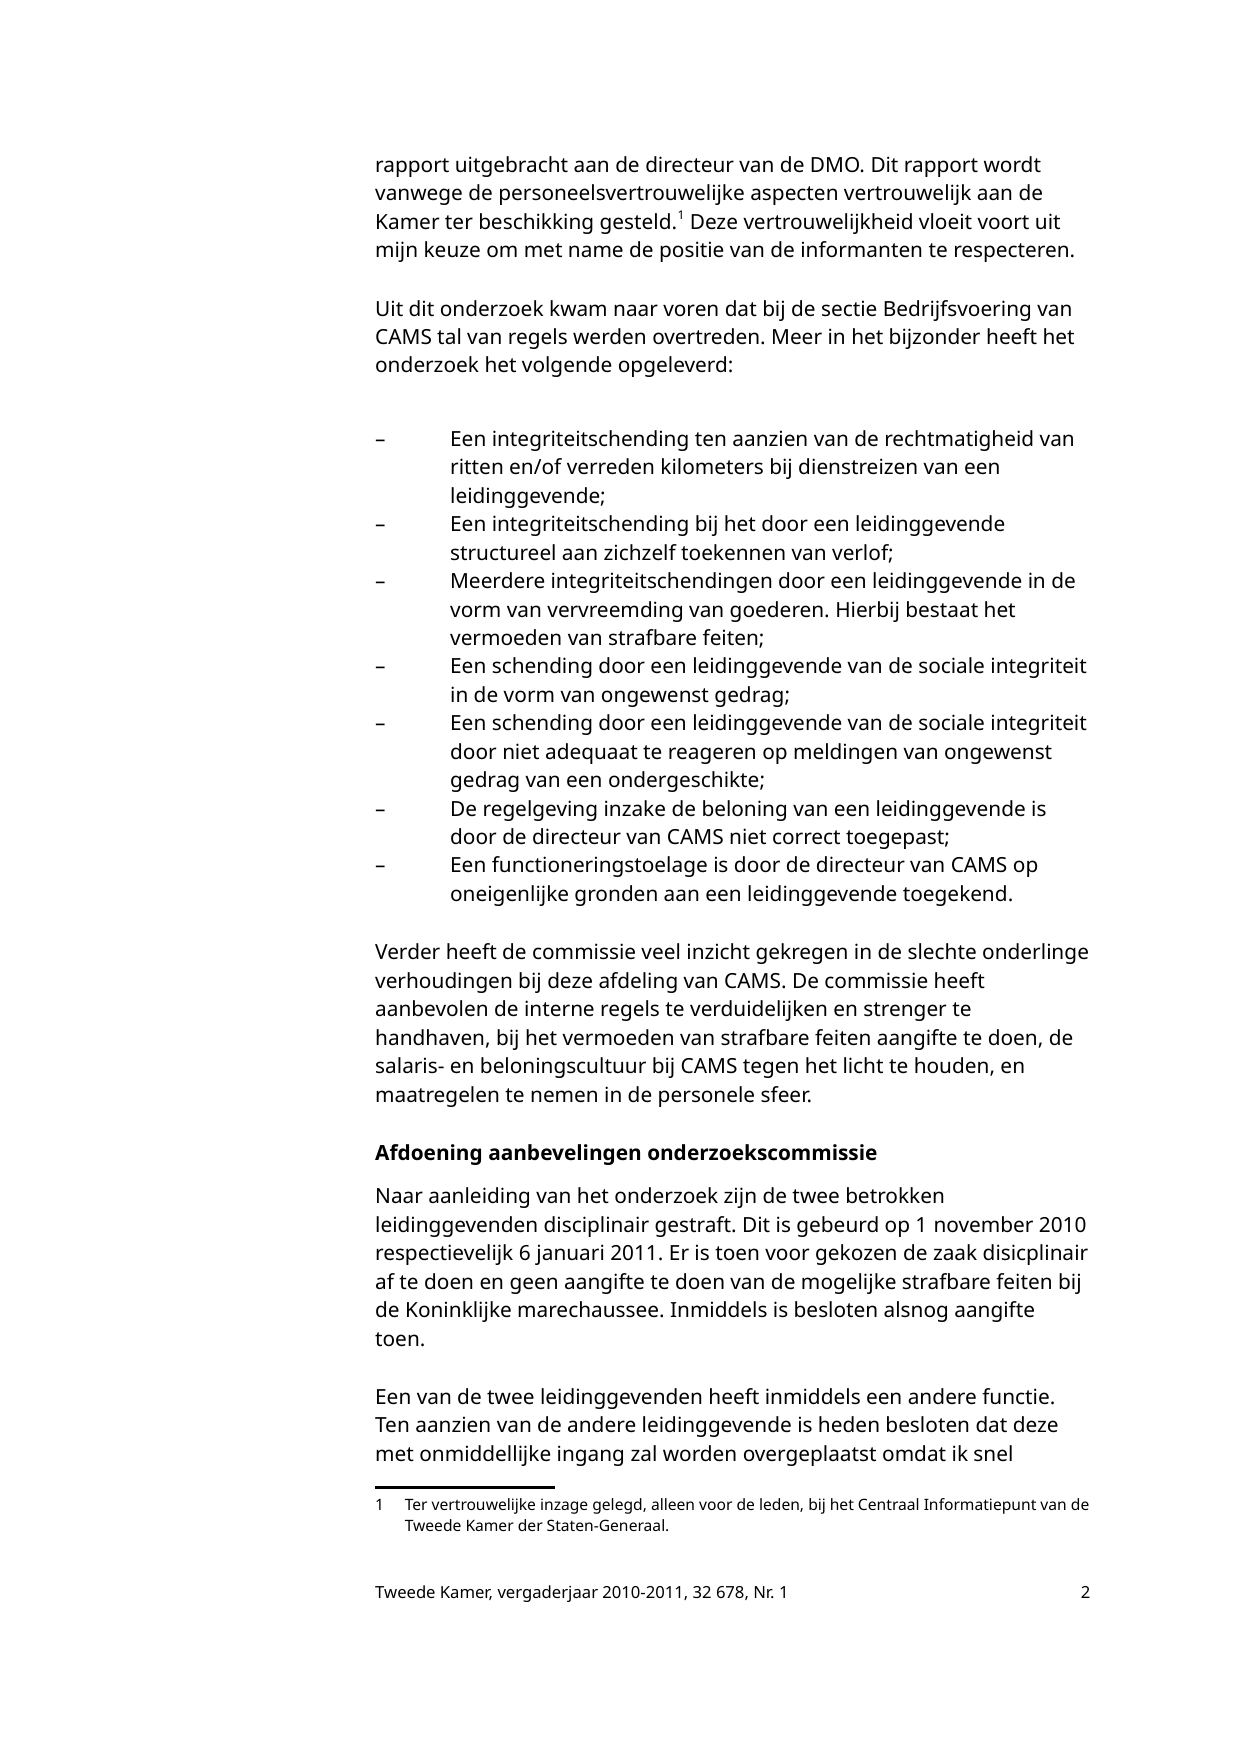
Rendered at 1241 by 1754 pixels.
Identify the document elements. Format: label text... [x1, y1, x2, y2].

text Een van de twee leidinggevenden heeft inmiddels een andere functie. Ten aanzien van de andere leidinggevende is heden besloten dat deze met onmiddellijke ingang zal worden overgeplaatst omdat ik snel [375, 1382, 1090, 1467]
list Een integriteitschending bij het door een leidinggevende structureel aan zichzelf toekennen van verlof; [375, 509, 1090, 566]
list Een integriteitschending ten aanzien van de rechtmatigheid van ritten en/of verreden kilometers bij dienstreizen van een leidinggevende; [375, 424, 1090, 509]
text rapport uitgebracht aan de directeur van de DMO. Dit rapport wordt vanwege de personeelsvertrouwelijke aspecten vertrouwelijk aan de Kamer ter beschikking gesteld. Deze vertrouwelijkheid vloeit voort uit mijn keuze om met name de positie van de informanten te respecteren. [375, 150, 1090, 264]
text Uit dit onderzoek kwam naar voren dat bij de sectie Bedrijfsvoering van CAMS tal van regels werden overtreden. Meer in het bijzonder heeft het onderzoek het volgende opgeleverd: [375, 294, 1090, 379]
list Een functioneringstoelage is door de directeur van CAMS op oneigenlijke gronden aan een leidinggevende toegekend. [375, 851, 1090, 907]
list Een schending door een leidinggevende van de sociale integriteit in de vorm van ongewenst gedrag; [375, 652, 1090, 708]
text Ter vertrouwelijke inzage gelegd, alleen voor de leden, bij het Centraal Informatiepunt van de Tweede Kamer der Staten-Generaal. [375, 1479, 1090, 1536]
text Naar aanleiding van het onderzoek zijn de twee betrokken leidinggevenden disciplinair gestraft. Dit is gebeurd op 1 november 2010 respectievelijk 6 januari 2011. Er is toen voor gekozen de zaak disicplinair af te doen en geen aangifte te doen van de mogelijke strafbare feiten bij de Koninklijke marechaussee. Inmiddels is besloten alsnog aangifte toen. [375, 1182, 1090, 1352]
list Meerdere integriteitschendingen door een leidinggevende in de vorm van vervreemding van goederen. Hierbij bestaat het vermoeden van strafbare feiten; [375, 566, 1090, 652]
text Afdoening aanbevelingen onderzoekscommissie [375, 1138, 1090, 1167]
text Verder heeft de commissie veel inzicht gekregen in de slechte onderlinge verhoudingen bij deze afdeling van CAMS. De commissie heeft aanbevolen de interne regels te verduidelijken en strenger te handhaven, bij het vermoeden van strafbare feiten aangifte te doen, de salaris- en beloningscultuur bij CAMS tegen het licht te houden, en maatregelen te nemen in de personele sfeer. [375, 937, 1090, 1108]
list De regelgeving inzake de beloning van een leidinggevende is door de directeur van CAMS niet correct toegepast; [375, 794, 1090, 851]
list Een schending door een leidinggevende van de sociale integriteit door niet adequaat te reageren op meldingen van ongewenst gedrag van een ondergeschikte; [375, 708, 1090, 794]
